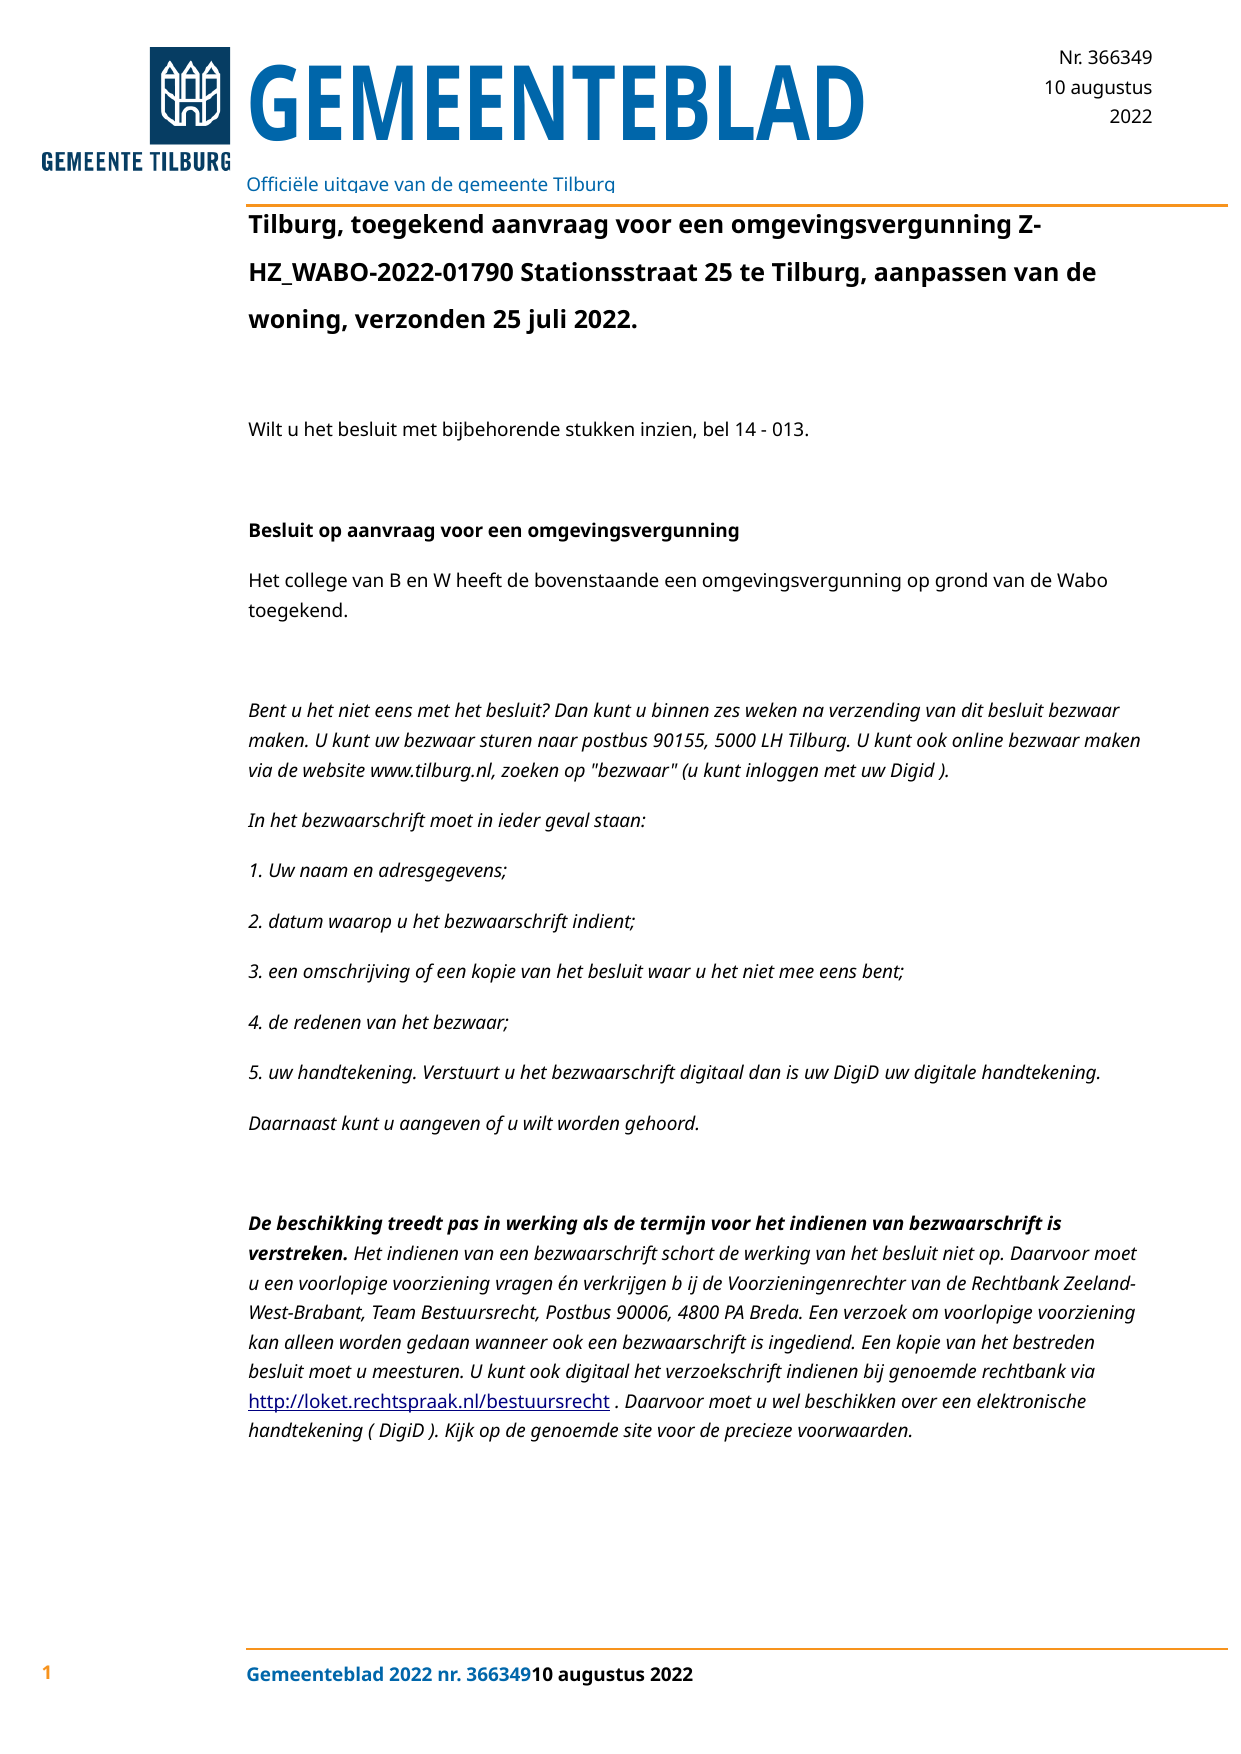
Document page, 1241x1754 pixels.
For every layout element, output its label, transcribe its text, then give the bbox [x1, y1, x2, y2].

text Wilt u het besluit met bijbehorende stukken inzien, bel 14 - 013. [248, 416, 1152, 442]
picture [41, 47, 231, 172]
text 5. uw handtekening. Verstuurt u het bezwaarschrift digitaal dan is uw DigiD uw digitale handtekening. [248, 1059, 1152, 1085]
text In het bezwaarschrift moet in ieder geval staan: [248, 807, 1152, 833]
text 3. een omschrijving of een kopie van het besluit waar u het niet mee eens bent; [248, 958, 1152, 984]
text Tilburg, toegekend aanvraag voor een omgevingsvergunning Z-HZ_WABO-2022-01790 Stationsstraat 25 te Tilburg, aanpassen van de woning, verzonden 25 juli 2022. [248, 207, 1152, 336]
text De beschikking treedt pas in werking als de termijn voor het indienen van bezwaarschrift is verstreken. Het indienen van een bezwaarschrift schort de werking van het besluit niet op. Daarvoor moet u een voorlopige voorziening vragen én verkrijgen b ij de Voorzieningenrechter van de Rechtbank Zeeland-West-Brabant, Team Bestuursrecht, Postbus 90006, 4800 PA Breda. Een verzoek om voorlopige voorziening kan alleen worden gedaan wanneer ook een bezwaarschrift is ingediend. Een kopie van het bestreden besluit moet u meesturen. U kunt ook digitaal het verzoekschrift indienen bij genoemde rechtbank via http://loket.rechtspraak.nl/bestuursrecht . Daarvoor moet u wel beschikken over een elektronische handtekening ( DigiD ). Kijk op de genoemde site voor de precieze voorwaarden. [248, 1211, 1152, 1443]
text Bent u het niet eens met het besluit? Dan kunt u binnen zes weken na verzending van dit besluit bezwaar maken. U kunt uw bezwaar sturen naar postbus 90155, 5000 LH Tilburg. U kunt ook online bezwaar maken via de website www.tilburg.nl, zoeken op "bezwaar" (u kunt inloggen met uw Digid ). [248, 698, 1152, 782]
text 1. Uw naam en adresgegevens; [248, 858, 1152, 883]
text Besluit op aanvraag voor een omgevingsvergunning [248, 517, 1152, 542]
text Het college van B en W heeft de bovenstaande een omgevingsvergunning op grond van de Wabo toegekend. [248, 567, 1152, 622]
text 2. datum waarop u het bezwaarschrift indient; [248, 908, 1152, 934]
text Daarnaast kunt u aangeven of u wilt worden gehoord. [248, 1110, 1152, 1135]
text 4. de redenen van het bezwaar; [248, 1009, 1152, 1034]
